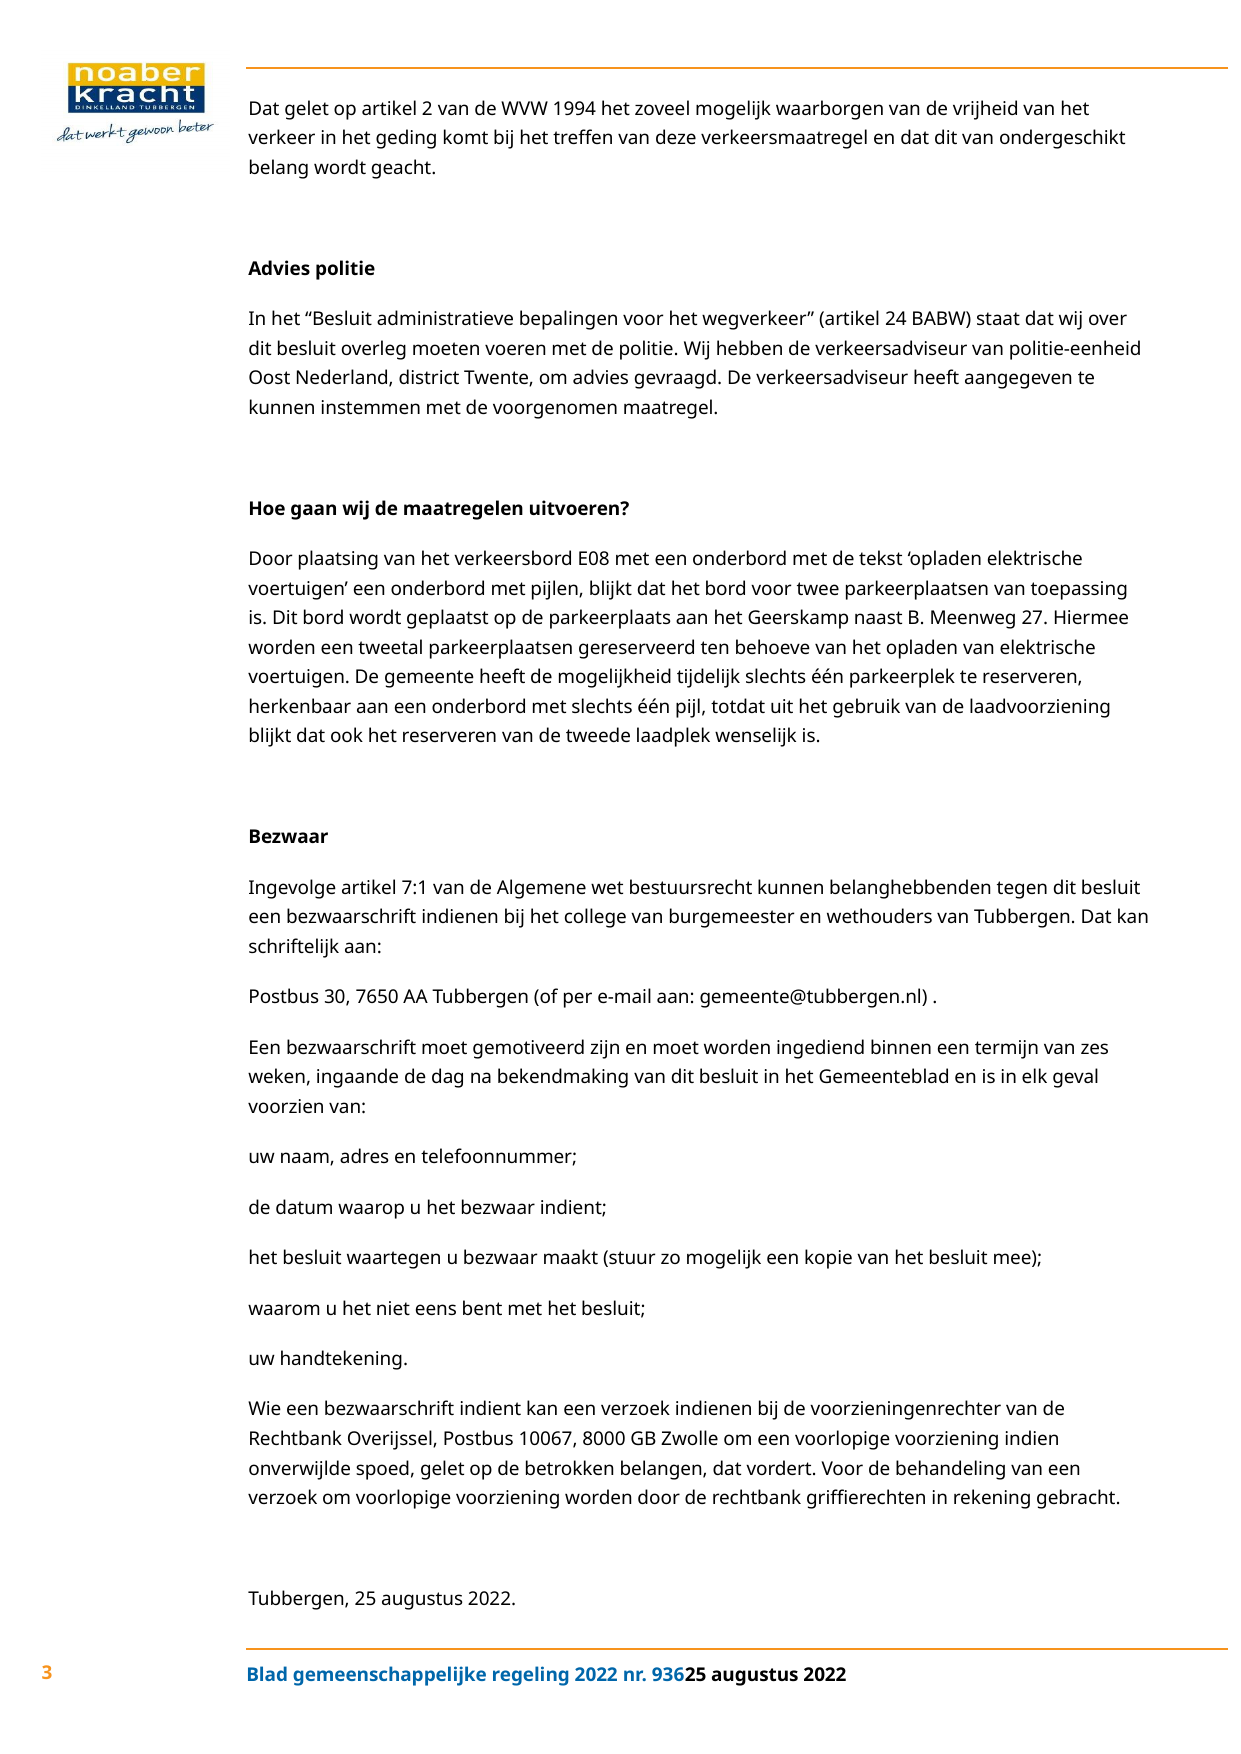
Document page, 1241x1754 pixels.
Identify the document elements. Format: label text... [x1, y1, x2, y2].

text Dat gelet op artikel 2 van de WVW 1994 het zoveel mogelijk waarborgen van de vrijheid van het verkeer in het geding komt bij het treffen van deze verkeersmaatregel en dat dit van ondergeschikt belang wordt geacht. [248, 95, 1152, 180]
text het besluit waartegen u bezwaar maakt (stuur zo mogelijk een kopie van het besluit mee); [248, 1244, 1152, 1270]
text In het “Besluit administratieve bepalingen voor het wegverkeer” (artikel 24 BABW) staat dat wij over dit besluit overleg moeten voeren met de politie. Wij hebben de verkeersadviseur van politie-eenheid Oost Nederland, district Twente, om advies gevraagd. De verkeersadviseur heeft aangegeven te kunnen instemmen met de voorgenomen maatregel. [248, 305, 1152, 420]
text Ingevolge artikel 7:1 van de Algemene wet bestuursrecht kunnen belanghebbenden tegen dit besluit een bezwaarschrift indienen bij het college van burgemeester en wethouders van Tubbergen. Dat kan schriftelijk aan: [248, 874, 1152, 959]
picture [41, 47, 231, 172]
text uw naam, adres en telefoonnummer; [248, 1143, 1152, 1169]
text uw handtekening. [248, 1345, 1152, 1371]
text Wie een bezwaarschrift indient kan een verzoek indienen bij de voorzieningenrechter van de Rechtbank Overijssel, Postbus 10067, 8000 GB Zwolle om een voorlopige voorziening indien onverwijlde spoed, gelet op de betrokken belangen, dat vordert. Voor de behandeling van een verzoek om voorlopige voorziening worden door de rechtbank griffierechten in rekening gebracht. [248, 1396, 1152, 1510]
text de datum waarop u het bezwaar indient; [248, 1194, 1152, 1220]
text Bezwaar [248, 823, 1152, 849]
text Een bezwaarschrift moet gemotiveerd zijn en moet worden ingediend binnen een termijn van zes weken, ingaande de dag na bekendmaking van dit besluit in het Gemeenteblad en is in elk geval voorzien van: [248, 1034, 1152, 1119]
text Advies politie [248, 255, 1152, 281]
text Hoe gaan wij de maatregelen uitvoeren? [248, 495, 1152, 521]
text Door plaatsing van het verkeersbord E08 met een onderbord met de tekst ‘opladen elektrische voertuigen’ een onderbord met pijlen, blijkt dat het bord voor twee parkeerplaatsen van toepassing is. Dit bord wordt geplaatst op de parkeerplaats aan het Geerskamp naast B. Meenweg 27. Hiermee worden een tweetal parkeerplaatsen gereserveerd ten behoeve van het opladen van elektrische voertuigen. De gemeente heeft de mogelijkheid tijdelijk slechts één parkeerplek te reserveren, herkenbaar aan een onderbord met slechts één pijl, totdat uit het gebruik van de laadvoorziening blijkt dat ook het reserveren van de tweede laadplek wenselijk is. [248, 545, 1152, 748]
text waarom u het niet eens bent met het besluit; [248, 1295, 1152, 1321]
text Tubbergen, 25 augustus 2022. [248, 1585, 1152, 1611]
text Postbus 30, 7650 AA Tubbergen (of per e-mail aan: gemeente@tubbergen.nl) . [248, 983, 1152, 1009]
